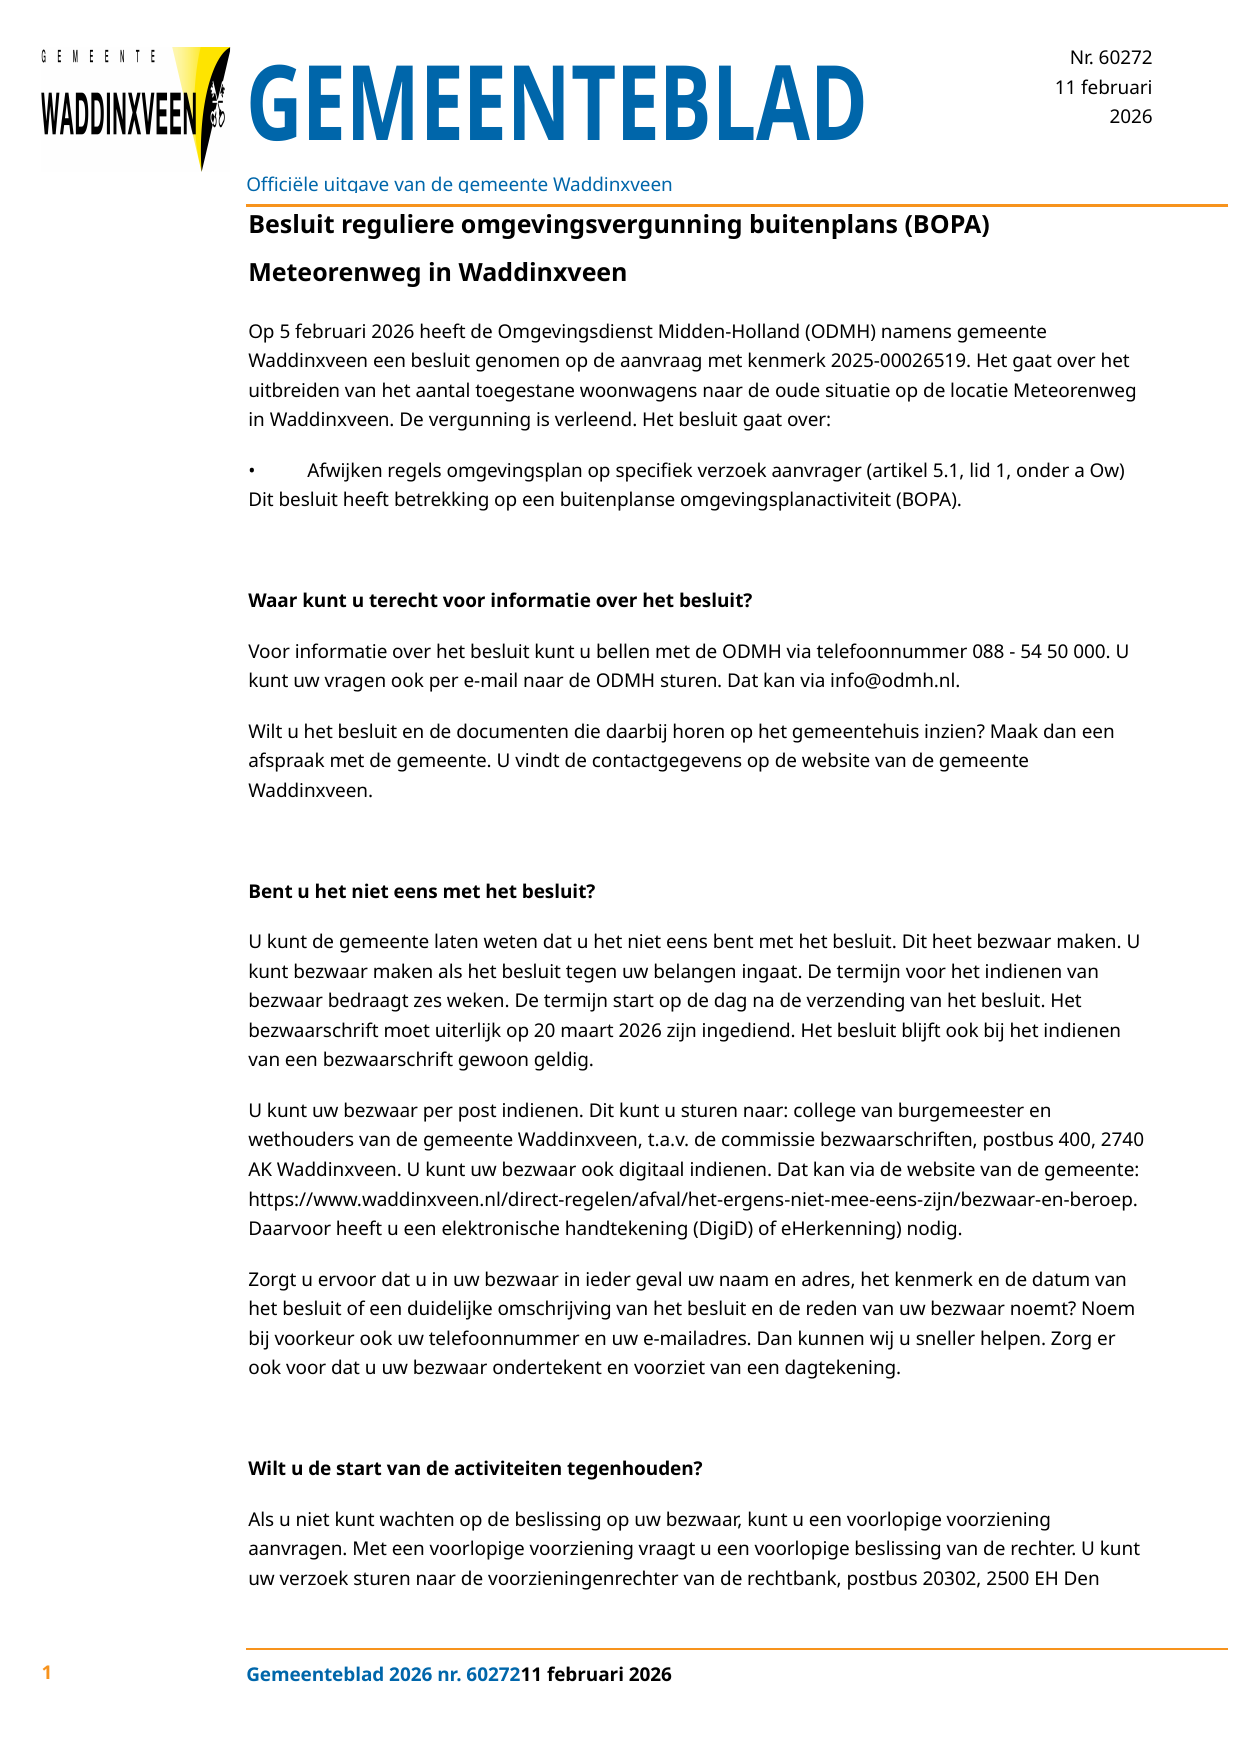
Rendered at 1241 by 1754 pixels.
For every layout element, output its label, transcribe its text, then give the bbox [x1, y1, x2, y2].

text U kunt de gemeente laten weten dat u het niet eens bent met het besluit. Dit heet bezwaar maken. U kunt bezwaar maken als het besluit tegen uw belangen ingaat. De termijn voor het indienen van bezwaar bedraagt zes weken. De termijn start op de dag na de verzending van het besluit. Het bezwaarschrift moet uiterlijk op 20 maart 2026 zijn ingediend. Het besluit blijft ook bij het indienen van een bezwaarschrift gewoon geldig. [248, 928, 1152, 1072]
text U kunt uw bezwaar per post indienen. Dit kunt u sturen naar: college van burgemeester en wethouders van de gemeente Waddinxveen, t.a.v. de commissie bezwaarschriften, postbus 400, 2740 AK Waddinxveen. U kunt uw bezwaar ook digitaal indienen. Dat kan via de website van de gemeente: https://www.waddinxveen.nl/direct-regelen/afval/het-ergens-niet-mee-eens-zijn/bezwaar-en-beroep. Daarvoor heeft u een elektronische handtekening (DigiD) of eHerkenning) nodig. [248, 1097, 1152, 1241]
text Zorgt u ervoor dat u in uw bezwaar in ieder geval uw naam en adres, het kenmerk en de datum van het besluit of een duidelijke omschrijving van het besluit en de reden van uw bezwaar noemt? Noem bij voorkeur ook uw telefoonnummer en uw e-mailadres. Dan kunnen wij u sneller helpen. Zorg er ook voor dat u uw bezwaar ondertekent en voorziet van een dagtekening. [248, 1266, 1152, 1380]
text Wilt u het besluit en de documenten die daarbij horen op het gemeentehuis inzien? Maak dan een afspraak met de gemeente. U vindt de contactgegevens op de website van de gemeente Waddinxveen. [248, 718, 1152, 803]
list Afwijken regels omgevingsplan op specifiek verzoek aanvrager (artikel 5.1, lid 1, onder a Ow) [248, 457, 1152, 483]
picture [41, 47, 231, 172]
text Waar kunt u terecht voor informatie over het besluit? [248, 587, 1152, 613]
text Wilt u de start van de activiteiten tegenhouden? [248, 1455, 1152, 1481]
text Dit besluit heeft betrekking op een buitenplanse omgevingsplanactiviteit (BOPA). [248, 487, 1152, 512]
text Op 5 februari 2026 heeft de Omgevingsdienst Midden-Holland (ODMH) namens gemeente Waddinxveen een besluit genomen op de aanvraag met kenmerk 2025-00026519. Het gaat over het uitbreiden van het aantal toegestane woonwagens naar de oude situatie op de locatie Meteorenweg in Waddinxveen. De vergunning is verleend. Het besluit gaat over: [248, 318, 1152, 432]
text Bent u het niet eens met het besluit? [248, 878, 1152, 904]
text Voor informatie over het besluit kunt u bellen met de ODMH via telefoonnummer 088 - 54 50 000. U kunt uw vragen ook per e-mail naar de ODMH sturen. Dat kan via info@odmh.nl. [248, 638, 1152, 693]
text Als u niet kunt wachten op de beslissing op uw bezwaar, kunt u een voorlopige voorziening aanvragen. Met een voorlopige voorziening vraagt u een voorlopige beslissing van de rechter. U kunt uw verzoek sturen naar de voorzieningenrechter van de rechtbank, postbus 20302, 2500 EH Den [248, 1506, 1152, 1591]
text Besluit reguliere omgevingsvergunning buitenplans (BOPA) Meteorenweg in Waddinxveen [248, 207, 1152, 288]
